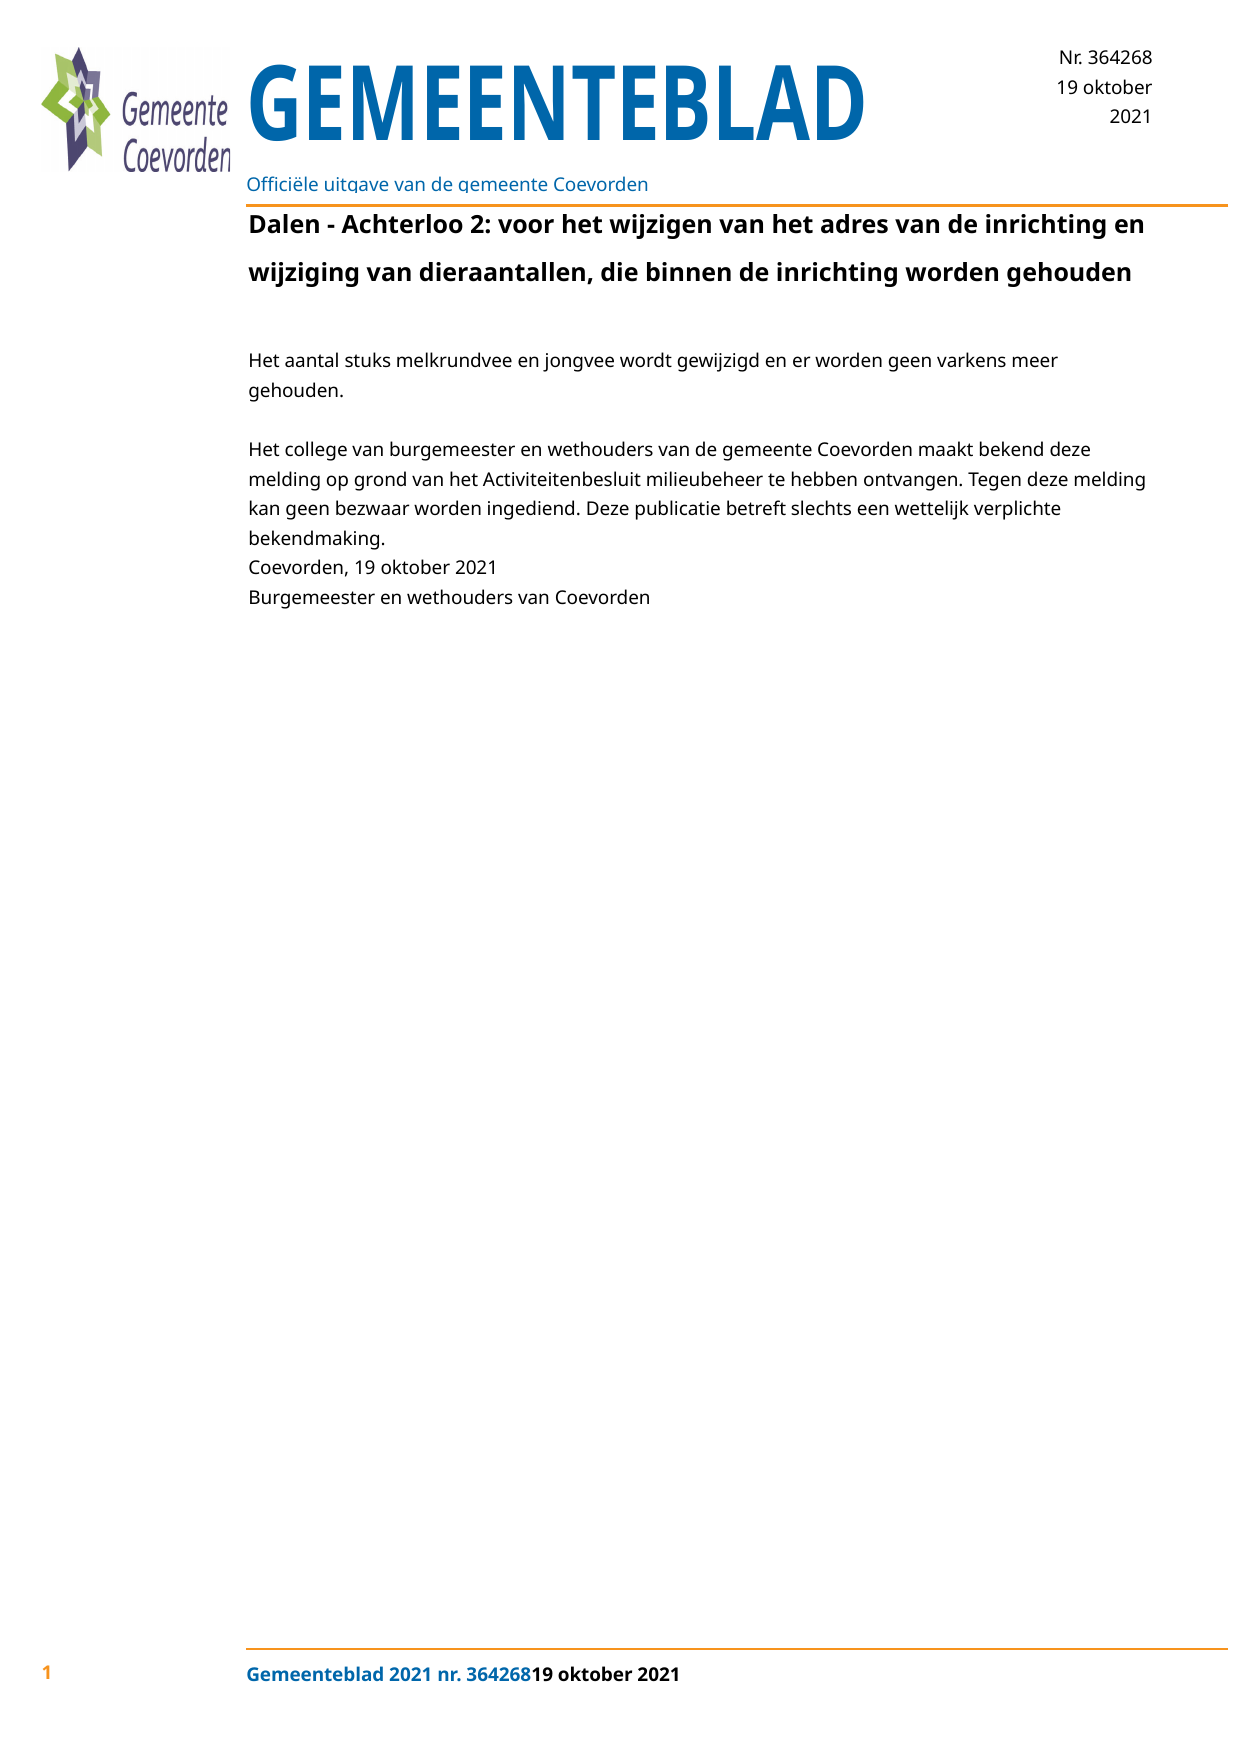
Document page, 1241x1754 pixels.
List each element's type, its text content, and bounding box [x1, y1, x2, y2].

text Het aantal stuks melkrundvee en jongvee wordt gewijzigd en er worden geen varkens meer gehouden. [248, 347, 1152, 403]
text Dalen - Achterloo 2: voor het wijzigen van het adres van de inrichting en wijziging van dieraantallen, die binnen de inrichting worden gehouden [248, 207, 1152, 288]
text Coevorden, 19 oktober 2021 [248, 554, 1152, 580]
text Het college van burgemeester en wethouders van de gemeente Coevorden maakt bekend deze melding op grond van het Activiteitenbesluit milieubeheer te hebben ontvangen. Tegen deze melding kan geen bezwaar worden ingediend. Deze publicatie betreft slechts een wettelijk verplichte bekendmaking. [248, 436, 1152, 551]
text Burgemeester en wethouders van Coevorden [248, 584, 1152, 610]
picture [41, 47, 231, 172]
